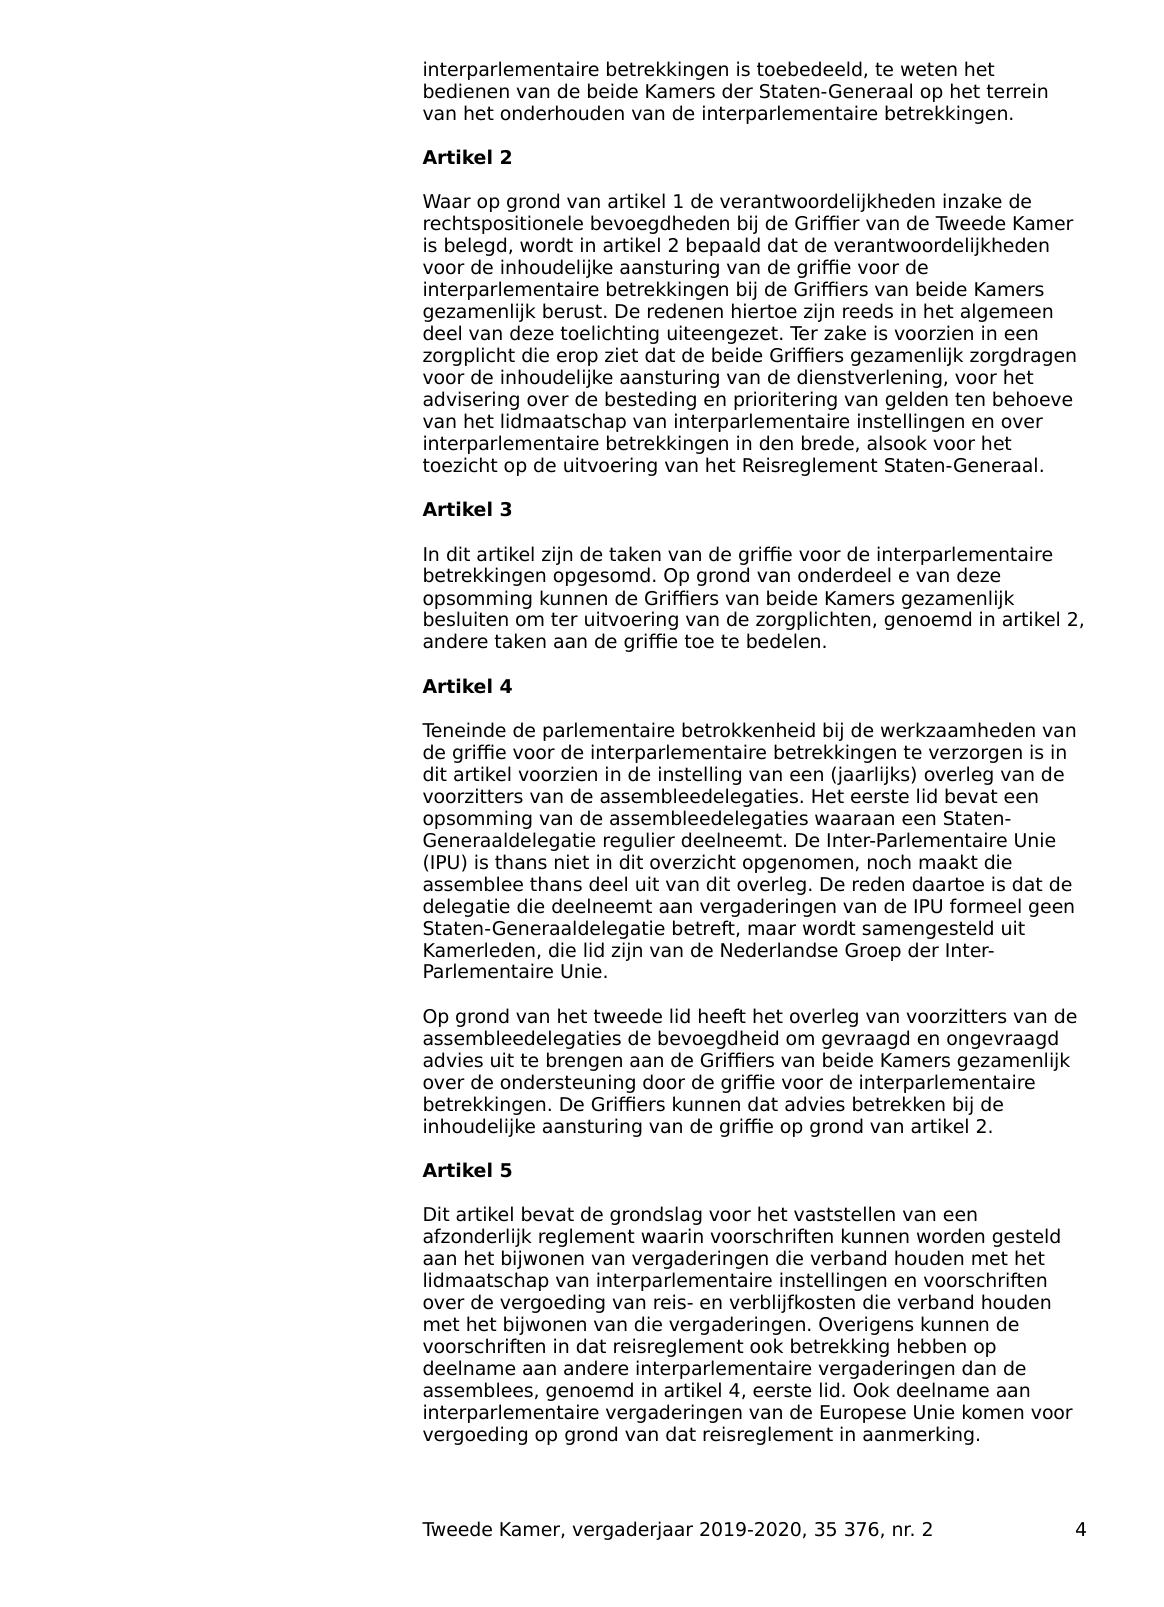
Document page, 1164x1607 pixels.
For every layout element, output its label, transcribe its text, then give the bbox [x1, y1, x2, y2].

subtitle Artikel 3 [422, 499, 1087, 521]
text interparlementaire betrekkingen is toebedeeld, te weten het bedienen van de beide Kamers der Staten-Generaal op het terrein van het onderhouden van de interparlementaire betrekkingen. [422, 59, 1087, 125]
subtitle Artikel 2 [422, 147, 1087, 169]
text Waar op grond van artikel 1 de verantwoordelijkheden inzake de rechtspositionele bevoegdheden bij de Griffier van de Tweede Kamer is belegd, wordt in artikel 2 bepaald dat de verantwoordelijkheden voor de inhoudelijke aansturing van de griffie voor de interparlementaire betrekkingen bij de Griffiers van beide Kamers gezamenlijk berust. De redenen hiertoe zijn reeds in het algemeen deel van deze toelichting uiteengezet. Ter zake is voorzien in een zorgplicht die erop ziet dat de beide Griffiers gezamenlijk zorgdragen voor de inhoudelijke aansturing van de dienstverlening, voor het advisering over de besteding en prioritering van gelden ten behoeve van het lidmaatschap van interparlementaire instellingen en over interparlementaire betrekkingen in den brede, alsook voor het toezicht op de uitvoering van het Reisreglement Staten-Generaal. [422, 191, 1087, 477]
text Dit artikel bevat de grondslag voor het vaststellen van een afzonderlijk reglement waarin voorschriften kunnen worden gesteld aan het bijwonen van vergaderingen die verband houden met het lidmaatschap van interparlementaire instellingen en voorschriften over de vergoeding van reis- en verblijfkosten die verband houden met het bijwonen van die vergaderingen. Overigens kunnen de voorschriften in dat reisreglement ook betrekking hebben op deelname aan andere interparlementaire vergaderingen dan de assemblees, genoemd in artikel 4, eerste lid. Ook deelname aan interparlementaire vergaderingen van de Europese Unie komen voor vergoeding op grond van dat reisreglement in aanmerking. [422, 1204, 1087, 1446]
text Op grond van het tweede lid heeft het overleg van voorzitters van de assembleedelegaties de bevoegdheid om gevraagd en ongevraagd advies uit te brengen aan de Griffiers van beide Kamers gezamenlijk over de ondersteuning door de griffie voor de interparlementaire betrekkingen. De Griffiers kunnen dat advies betrekken bij de inhoudelijke aansturing van de griffie op grond van artikel 2. [422, 1006, 1087, 1137]
text In dit artikel zijn de taken van de griffie voor de interparlementaire betrekkingen opgesomd. Op grond van onderdeel e van deze opsomming kunnen de Griffiers van beide Kamers gezamenlijk besluiten om ter uitvoering van de zorgplichten, genoemd in artikel 2, andere taken aan de griffie toe te bedelen. [422, 543, 1087, 653]
subtitle Artikel 4 [422, 676, 1087, 697]
subtitle Artikel 5 [422, 1160, 1087, 1182]
text Teneinde de parlementaire betrokkenheid bij de werkzaamheden van de griffie voor de interparlementaire betrekkingen te verzorgen is in dit artikel voorzien in de instelling van een (jaarlijks) overleg van de voorzitters van de assembleedelegaties. Het eerste lid bevat een opsomming van de assembleedelegaties waaraan een Staten-Generaaldelegatie regulier deelneemt. De Inter-Parlementaire Unie (IPU) is thans niet in dit overzicht opgenomen, noch maakt die assemblee thans deel uit van dit overleg. De reden daartoe is dat de delegatie die deelneemt aan vergaderingen van de IPU formeel geen Staten-Generaaldelegatie betreft, maar wordt samengesteld uit Kamerleden, die lid zijn van de Nederlandse Groep der Inter-Parlementaire Unie. [422, 720, 1087, 983]
